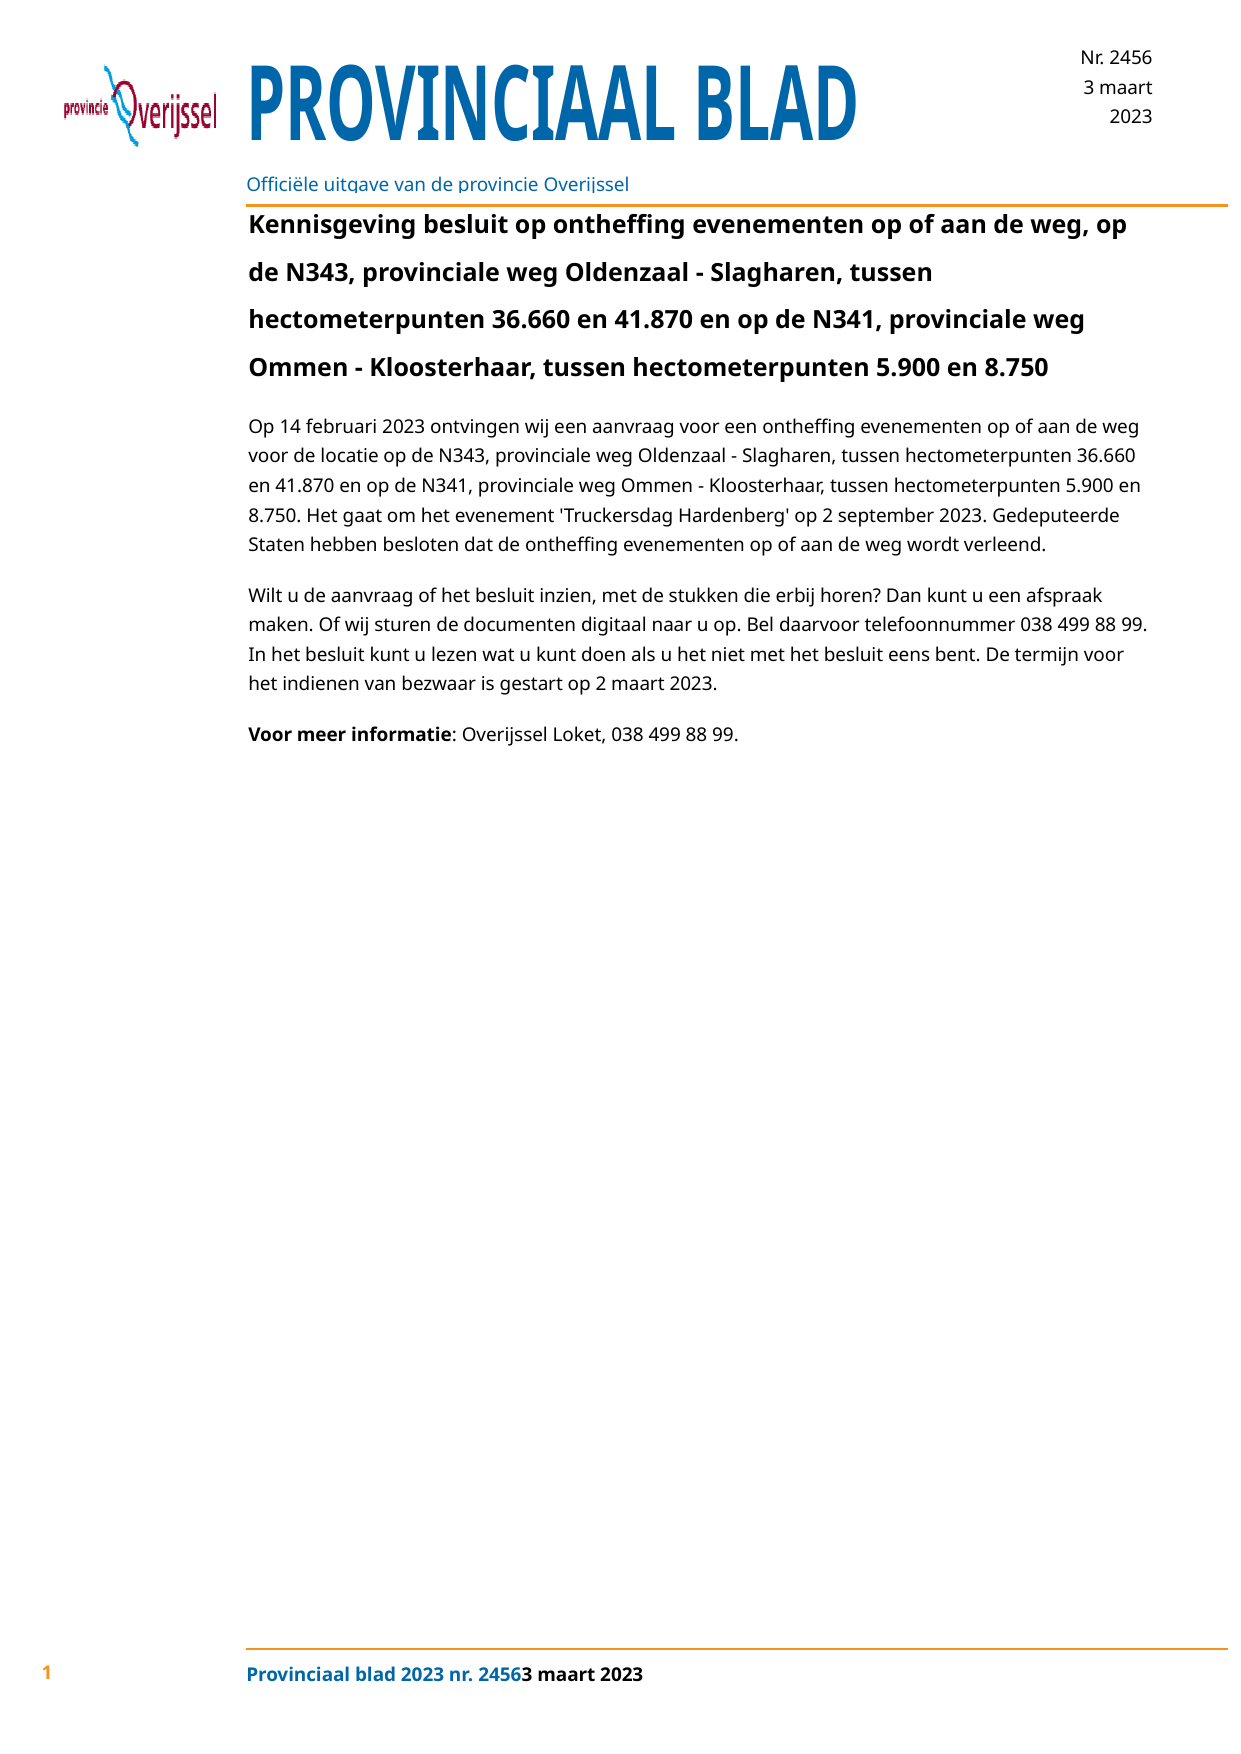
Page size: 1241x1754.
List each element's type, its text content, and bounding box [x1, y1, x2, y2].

text Voor meer informatie: Overijssel Loket, 038 499 88 99. [248, 721, 1152, 747]
text Kennisgeving besluit op ontheffing evenementen op of aan de weg, op de N343, provinciale weg Oldenzaal - Slagharen, tussen hectometerpunten 36.660 en 41.870 en op de N341, provinciale weg Ommen - Kloosterhaar, tussen hectometerpunten 5.900 en 8.750 [248, 207, 1152, 384]
text Wilt u de aanvraag of het besluit inzien, met de stukken die erbij horen? Dan kunt u een afspraak maken. Of wij sturen de documenten digitaal naar u op. Bel daarvoor telefoonnummer 038 499 88 99. In het besluit kunt u lezen wat u kunt doen als u het niet met het besluit eens bent. De termijn voor het indienen van bezwaar is gestart op 2 maart 2023. [248, 582, 1152, 696]
picture [41, 47, 231, 172]
text Op 14 februari 2023 ontvingen wij een aanvraag voor een ontheffing evenementen op of aan de weg voor de locatie op de N343, provinciale weg Oldenzaal - Slagharen, tussen hectometerpunten 36.660 en 41.870 en op de N341, provinciale weg Ommen - Kloosterhaar, tussen hectometerpunten 5.900 en 8.750. Het gaat om het evenement 'Truckersdag Hardenberg' op 2 september 2023. Gedeputeerde Staten hebben besloten dat de ontheffing evenementen op of aan de weg wordt verleend. [248, 413, 1152, 557]
